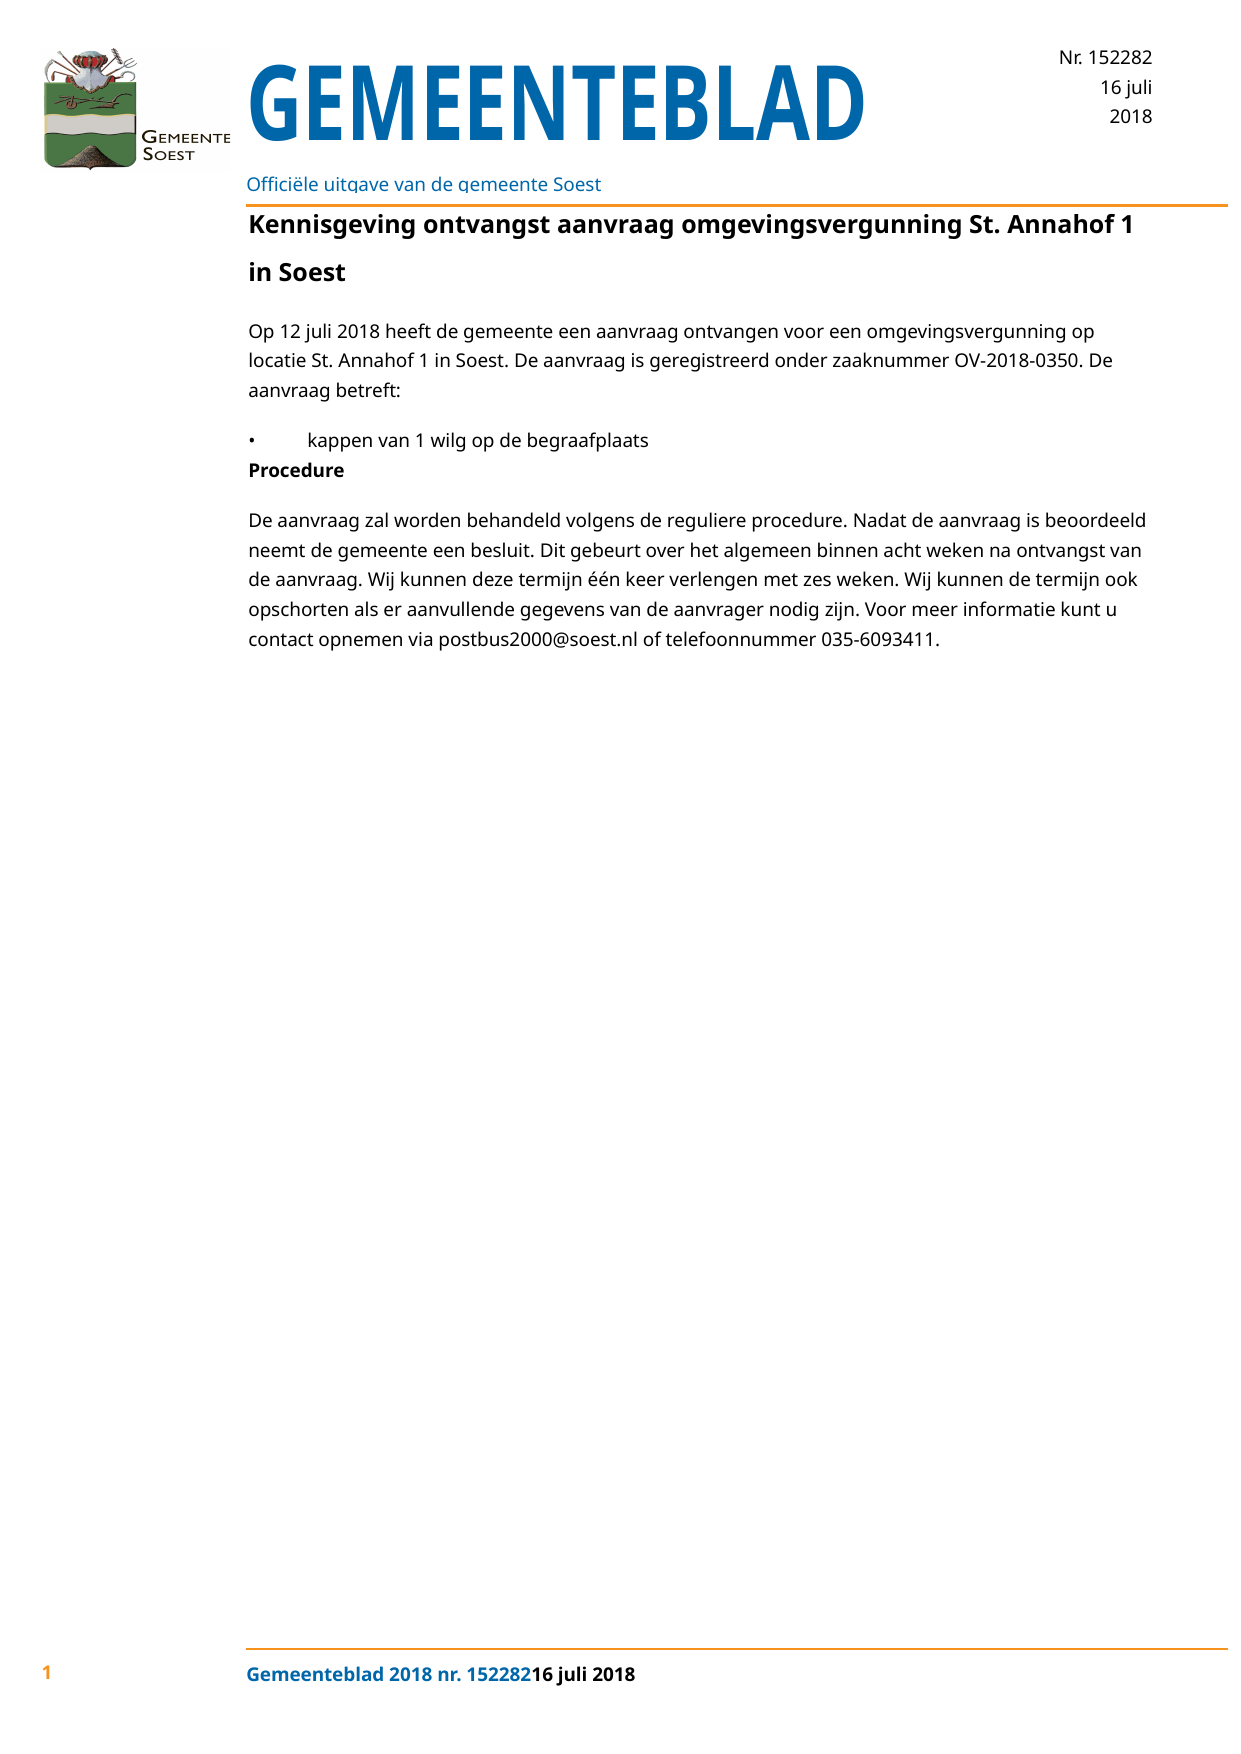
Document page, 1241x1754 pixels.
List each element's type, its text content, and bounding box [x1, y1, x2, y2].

text Kennisgeving ontvangst aanvraag omgevingsvergunning St. Annahof 1 in Soest [248, 207, 1152, 288]
text De aanvraag zal worden behandeld volgens de reguliere procedure. Nadat de aanvraag is beoordeeld neemt de gemeente een besluit. Dit gebeurt over het algemeen binnen acht weken na ontvangst van de aanvraag. Wij kunnen deze termijn één keer verlengen met zes weken. Wij kunnen de termijn ook opschorten als er aanvullende gegevens van de aanvrager nodig zijn. Voor meer informatie kunt u contact opnemen via postbus2000@soest.nl of telefoonnummer 035-6093411. [248, 507, 1152, 652]
list kappen van 1 wilg op de begraafplaats [248, 427, 1152, 453]
picture [41, 47, 231, 172]
text Op 12 juli 2018 heeft de gemeente een aanvraag ontvangen voor een omgevingsvergunning op locatie St. Annahof 1 in Soest. De aanvraag is geregistreerd onder zaaknummer OV-2018-0350. De aanvraag betreft: [248, 318, 1152, 403]
text Procedure [248, 457, 1152, 483]
